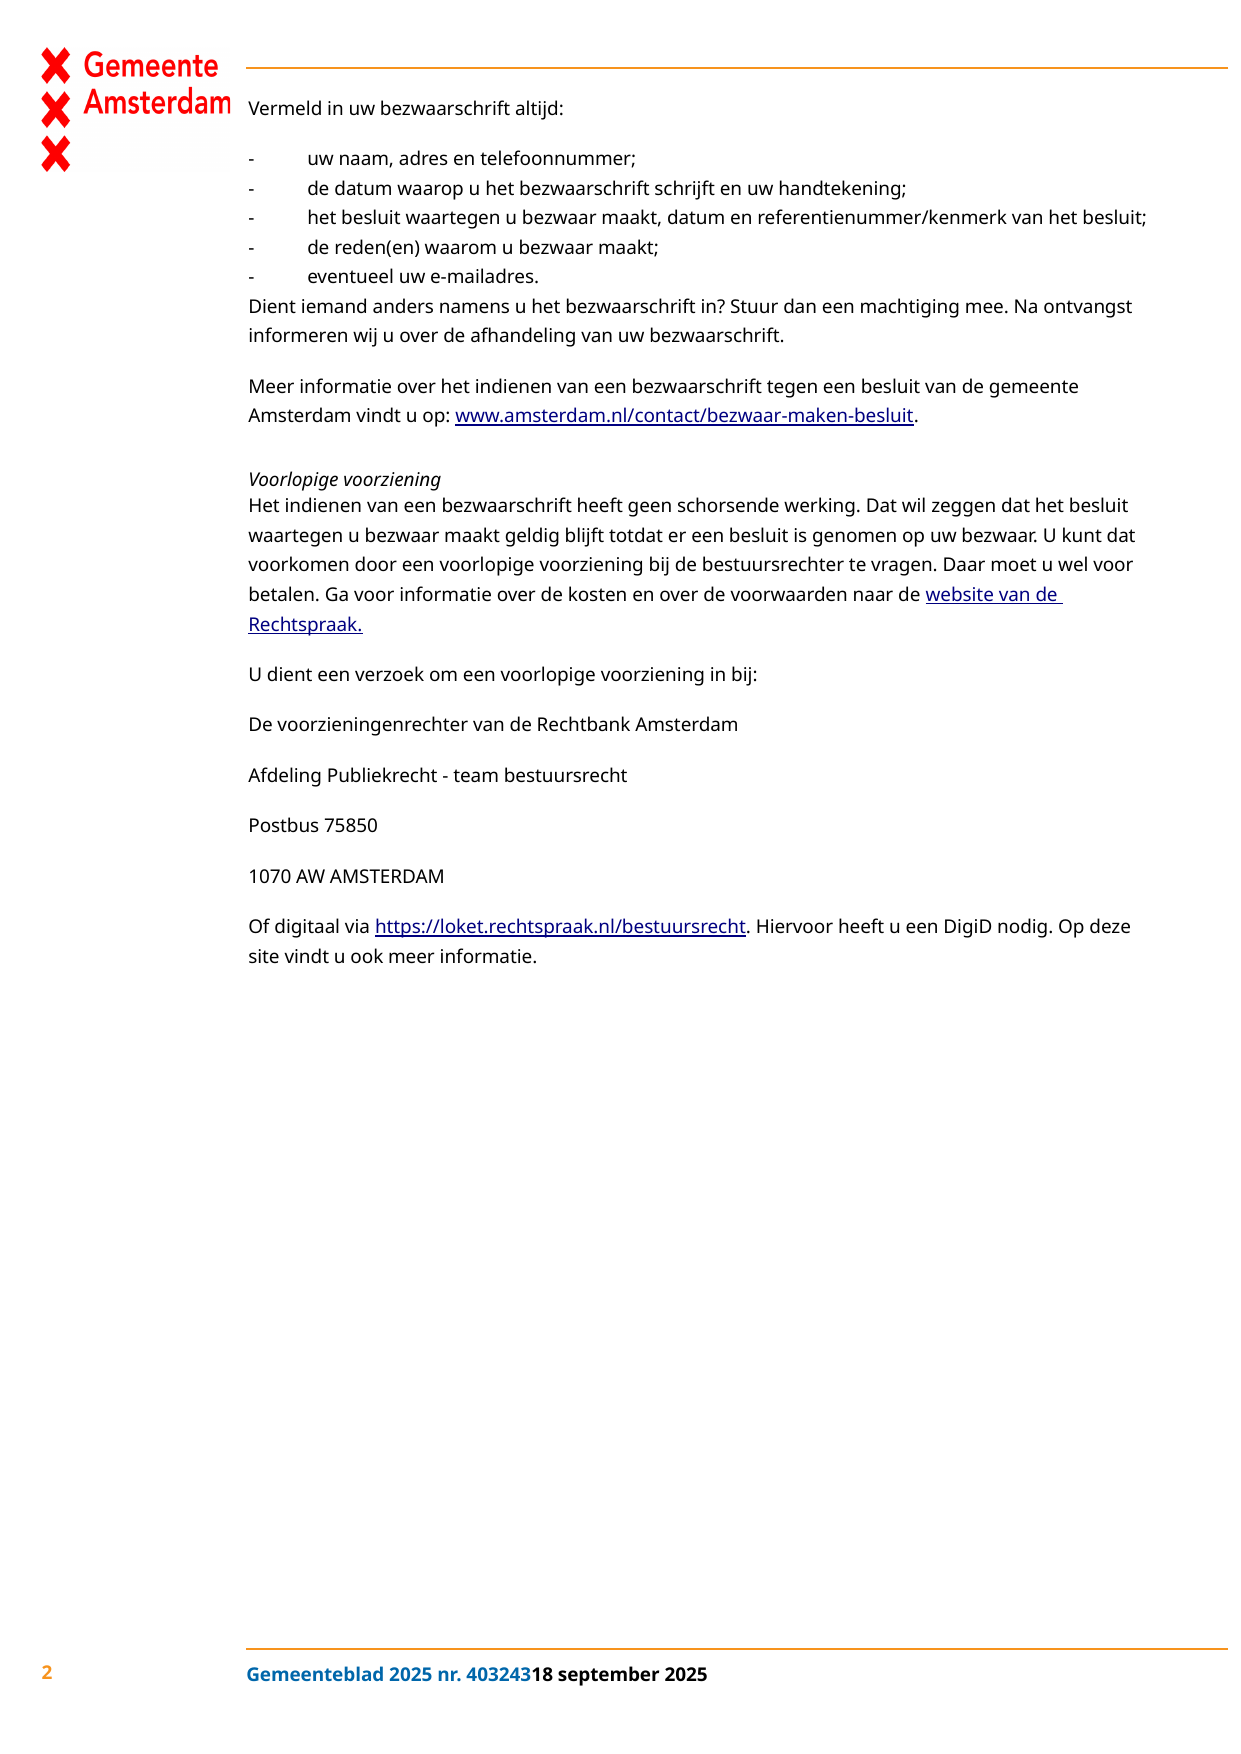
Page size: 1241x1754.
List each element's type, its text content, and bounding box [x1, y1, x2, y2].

list de reden(en) waarom u bezwaar maakt; [248, 234, 1152, 260]
text Vermeld in uw bezwaarschrift altijd: [248, 95, 1152, 121]
text Het indienen van een bezwaarschrift heeft geen schorsende werking. Dat wil zeggen dat het besluit waartegen u bezwaar maakt geldig blijft totdat er een besluit is genomen op uw bezwaar. U kunt dat voorkomen door een voorlopige voorziening bij de bestuursrechter te vragen. Daar moet u wel voor betalen. Ga voor informatie over de kosten en over de voorwaarden naar de website van de Rechtspraak. [248, 492, 1152, 636]
list de datum waarop u het bezwaarschrift schrijft en uw handtekening; [248, 175, 1152, 201]
text Postbus 75850 [248, 812, 1152, 838]
text U dient een verzoek om een voorlopige voorziening in bij: [248, 661, 1152, 687]
text De voorzieningenrechter van de Rechtbank Amsterdam [248, 712, 1152, 737]
text Dient iemand anders namens u het bezwaarschrift in? Stuur dan een machtiging mee. Na ontvangst informeren wij u over de afhandeling van uw bezwaarschrift. [248, 293, 1152, 348]
list eventueel uw e-mailadres. [248, 263, 1152, 289]
list uw naam, adres en telefoonnummer; [248, 145, 1152, 171]
text Meer informatie over het indienen van een bezwaarschrift tegen een besluit van de gemeente Amsterdam vindt u op: www.amsterdam.nl/contact/bezwaar-maken-besluit. [248, 373, 1152, 428]
text Of digitaal via https://loket.rechtspraak.nl/bestuursrecht. Hiervoor heeft u een DigiD nodig. Op deze site vindt u ook meer informatie. [248, 913, 1152, 968]
text 1070 AW AMSTERDAM [248, 863, 1152, 888]
text Afdeling Publiekrecht - team bestuursrecht [248, 762, 1152, 788]
text Voorlopige voorziening [248, 467, 1152, 492]
picture [41, 47, 231, 172]
list het besluit waartegen u bezwaar maakt, datum en referentienummer/kenmerk van het besluit; [248, 204, 1152, 230]
